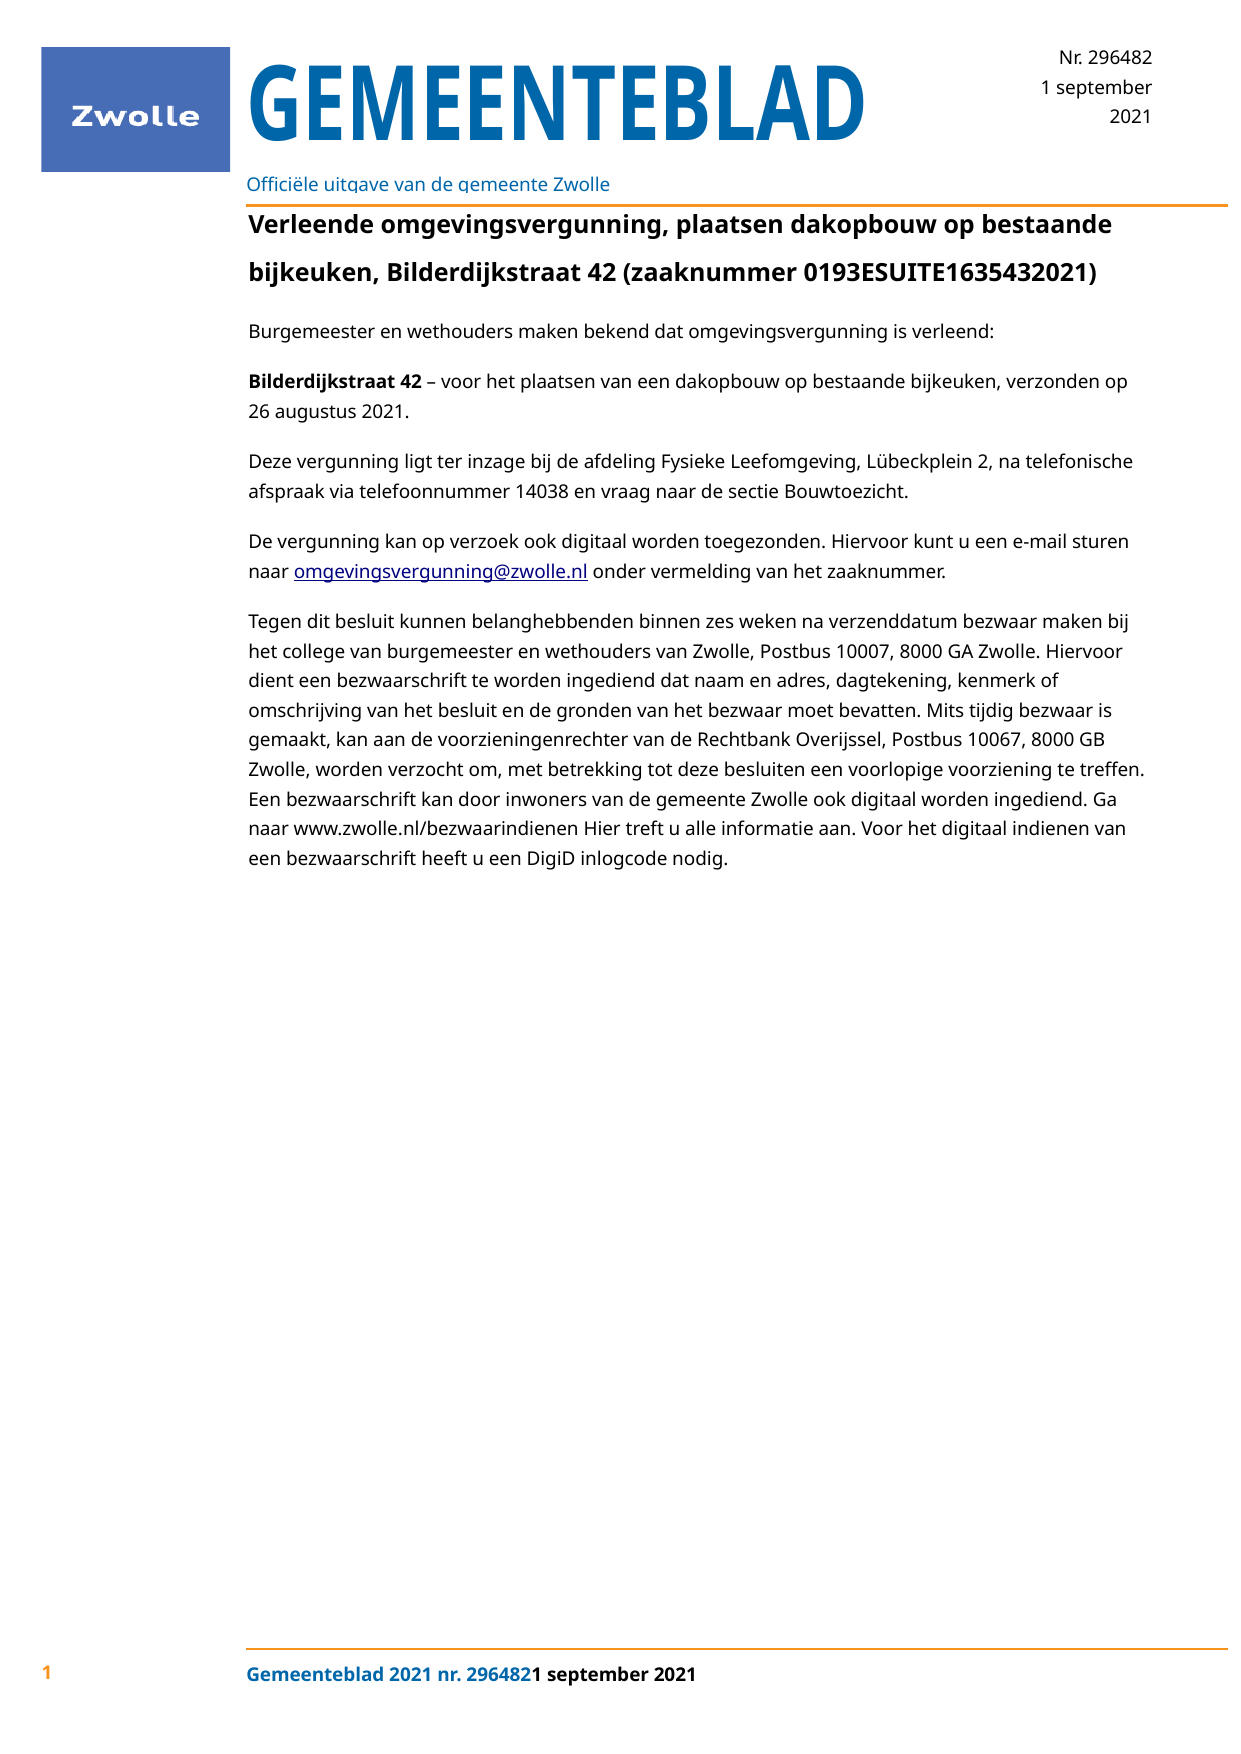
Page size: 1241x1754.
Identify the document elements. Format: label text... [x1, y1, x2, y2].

text Verleende omgevingsvergunning, plaatsen dakopbouw op bestaande bijkeuken, Bilderdijkstraat 42 (zaaknummer 0193ESUITE1635432021) [248, 207, 1152, 288]
picture [41, 47, 231, 172]
text Bilderdijkstraat 42 – voor het plaatsen van een dakopbouw op bestaande bijkeuken, verzonden op 26 augustus 2021. [248, 368, 1152, 424]
text De vergunning kan op verzoek ook digitaal worden toegezonden. Hiervoor kunt u een e-mail sturen naar omgevingsvergunning@zwolle.nl onder vermelding van het zaaknummer. [248, 528, 1152, 584]
text Tegen dit besluit kunnen belanghebbenden binnen zes weken na verzenddatum bezwaar maken bij het college van burgemeester en wethouders van Zwolle, Postbus 10007, 8000 GA Zwolle. Hiervoor dient een bezwaarschrift te worden ingediend dat naam en adres, dagtekening, kenmerk of omschrijving van het besluit en de gronden van het bezwaar moet bevatten. Mits tijdig bezwaar is gemaakt, kan aan de voorzieningenrechter van de Rechtbank Overijssel, Postbus 10067, 8000 GB Zwolle, worden verzocht om, met betrekking tot deze besluiten een voorlopige voorziening te treffen. Een bezwaarschrift kan door inwoners van de gemeente Zwolle ook digitaal worden ingediend. Ga naar www.zwolle.nl/bezwaarindienen Hier treft u alle informatie aan. Voor het digitaal indienen van een bezwaarschrift heeft u een DigiD inlogcode nodig. [248, 608, 1152, 871]
text Burgemeester en wethouders maken bekend dat omgevingsvergunning is verleend: [248, 318, 1152, 344]
text Deze vergunning ligt ter inzage bij de afdeling Fysieke Leefomgeving, Lübeckplein 2, na telefonische afspraak via telefoonnummer 14038 en vraag naar de sectie Bouwtoezicht. [248, 448, 1152, 504]
